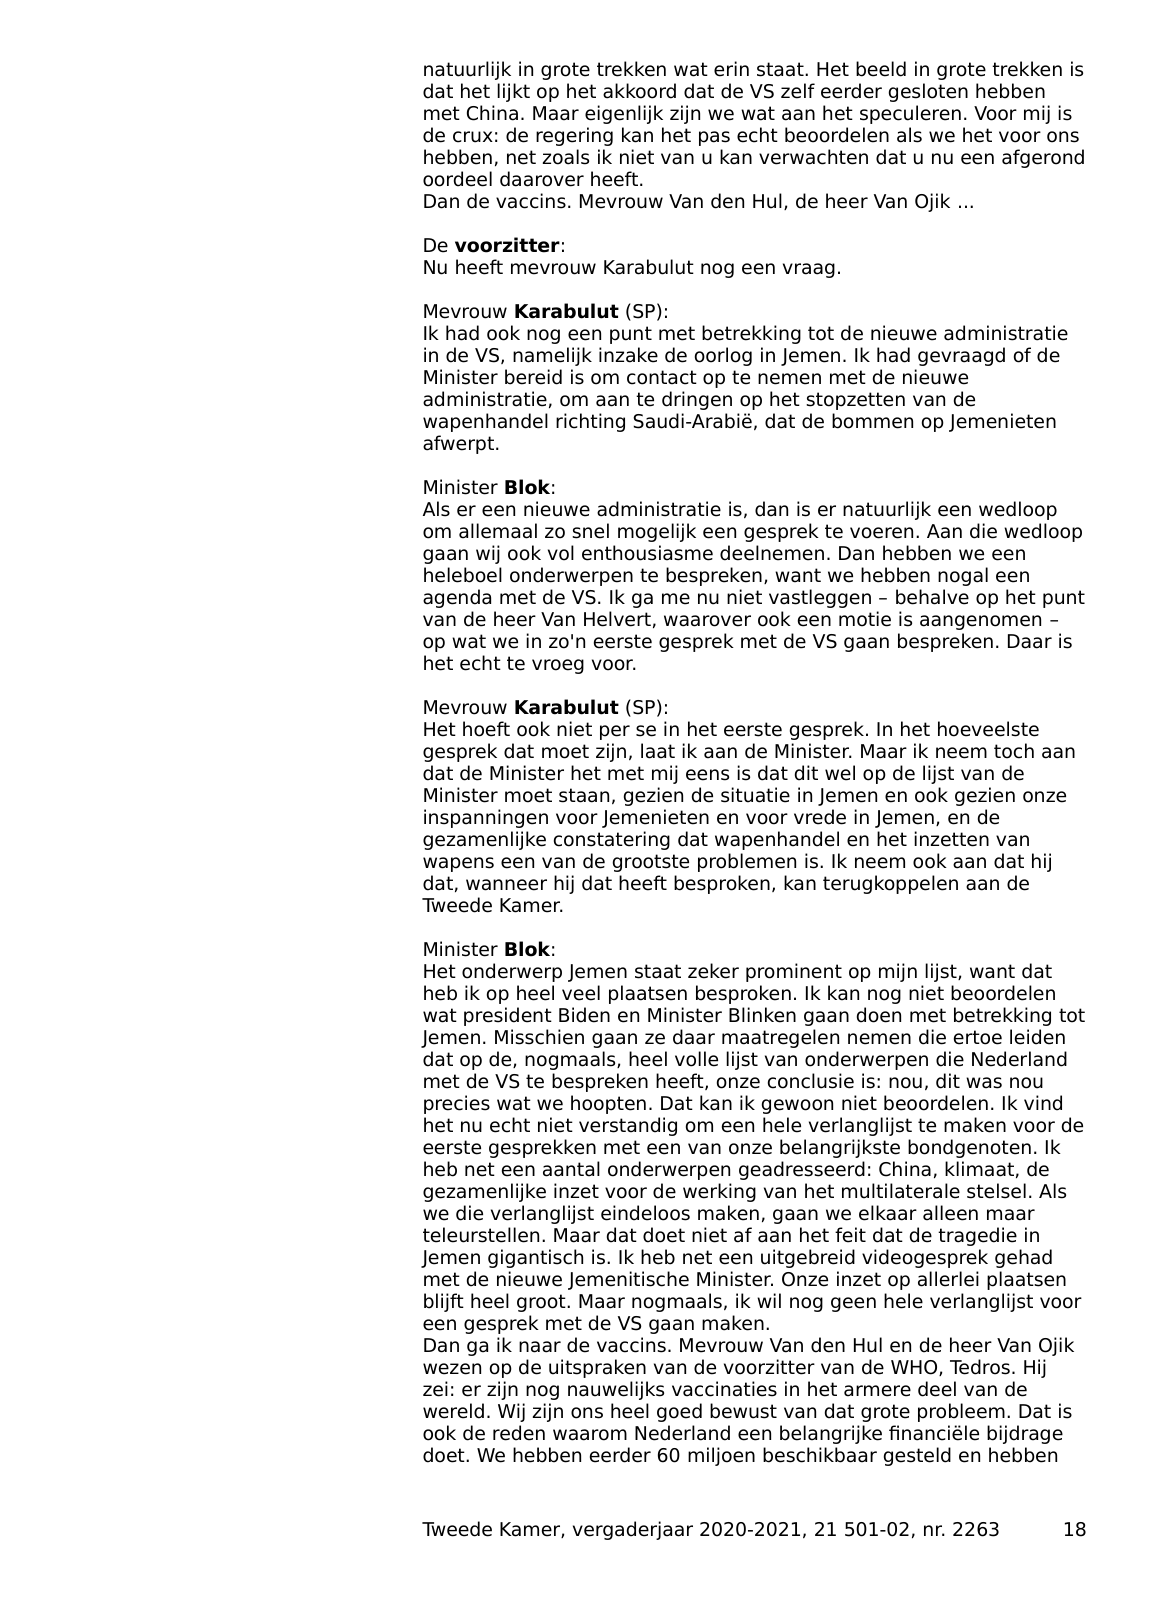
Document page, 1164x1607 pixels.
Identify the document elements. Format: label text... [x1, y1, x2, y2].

text Als er een nieuwe administratie is, dan is er natuurlijk een wedloop om allemaal zo snel mogelijk een gesprek te voeren. Aan die wedloop gaan wij ook vol enthousiasme deelnemen. Dan hebben we een heleboel onderwerpen te bespreken, want we hebben nogal een agenda met de VS. Ik ga me nu niet vastleggen – behalve op het punt van de heer Van Helvert, waarover ook een motie is aangenomen – op wat we in zo'n eerste gesprek met de VS gaan bespreken. Daar is het echt te vroeg voor. [422, 499, 1087, 675]
text Dan de vaccins. Mevrouw Van den Hul, de heer Van Ojik ... [422, 191, 1087, 213]
text Nu heeft mevrouw Karabulut nog een vraag. [422, 257, 1087, 279]
text Minister Blok: [422, 939, 1087, 961]
text Ik had ook nog een punt met betrekking tot de nieuwe administratie in de VS, namelijk inzake de oorlog in Jemen. Ik had gevraagd of de Minister bereid is om contact op te nemen met de nieuwe administratie, om aan te dringen op het stopzetten van de wapenhandel richting Saudi-Arabië, dat de bommen op Jemenieten afwerpt. [422, 323, 1087, 455]
text Het onderwerp Jemen staat zeker prominent op mijn lijst, want dat heb ik op heel veel plaatsen besproken. Ik kan nog niet beoordelen wat president Biden en Minister Blinken gaan doen met betrekking tot Jemen. Misschien gaan ze daar maatregelen nemen die ertoe leiden dat op de, nogmaals, heel volle lijst van onderwerpen die Nederland met de VS te bespreken heeft, onze conclusie is: nou, dit was nou precies wat we hoopten. Dat kan ik gewoon niet beoordelen. Ik vind het nu echt niet verstandig om een hele verlanglijst te maken voor de eerste gesprekken met een van onze belangrijkste bondgenoten. Ik heb net een aantal onderwerpen geadresseerd: China, klimaat, de gezamenlijke inzet voor de werking van het multilaterale stelsel. Als we die verlanglijst eindeloos maken, gaan we elkaar alleen maar teleurstellen. Maar dat doet niet af aan het feit dat de tragedie in Jemen gigantisch is. Ik heb net een uitgebreid videogesprek gehad met de nieuwe Jemenitische Minister. Onze inzet op allerlei plaatsen blijft heel groot. Maar nogmaals, ik wil nog geen hele verlanglijst voor een gesprek met de VS gaan maken. [422, 961, 1087, 1335]
text Mevrouw Karabulut (SP): [422, 697, 1087, 719]
text natuurlijk in grote trekken wat erin staat. Het beeld in grote trekken is dat het lijkt op het akkoord dat de VS zelf eerder gesloten hebben met China. Maar eigenlijk zijn we wat aan het speculeren. Voor mij is de crux: de regering kan het pas echt beoordelen als we het voor ons hebben, net zoals ik niet van u kan verwachten dat u nu een afgerond oordeel daarover heeft. [422, 59, 1087, 191]
text De voorzitter: [422, 235, 1087, 257]
text Mevrouw Karabulut (SP): [422, 301, 1087, 323]
text Het hoeft ook niet per se in het eerste gesprek. In het hoeveelste gesprek dat moet zijn, laat ik aan de Minister. Maar ik neem toch aan dat de Minister het met mij eens is dat dit wel op de lijst van de Minister moet staan, gezien de situatie in Jemen en ook gezien onze inspanningen voor Jemenieten en voor vrede in Jemen, en de gezamenlijke constatering dat wapenhandel en het inzetten van wapens een van de grootste problemen is. Ik neem ook aan dat hij dat, wanneer hij dat heeft besproken, kan terugkoppelen aan de Tweede Kamer. [422, 719, 1087, 917]
text Dan ga ik naar de vaccins. Mevrouw Van den Hul en de heer Van Ojik wezen op de uitspraken van de voorzitter van de WHO, Tedros. Hij zei: er zijn nog nauwelijks vaccinaties in het armere deel van de wereld. Wij zijn ons heel goed bewust van dat grote probleem. Dat is ook de reden waarom Nederland een belangrijke financiële bijdrage doet. We hebben eerder 60 miljoen beschikbaar gesteld en hebben [422, 1335, 1087, 1467]
text Minister Blok: [422, 477, 1087, 499]
